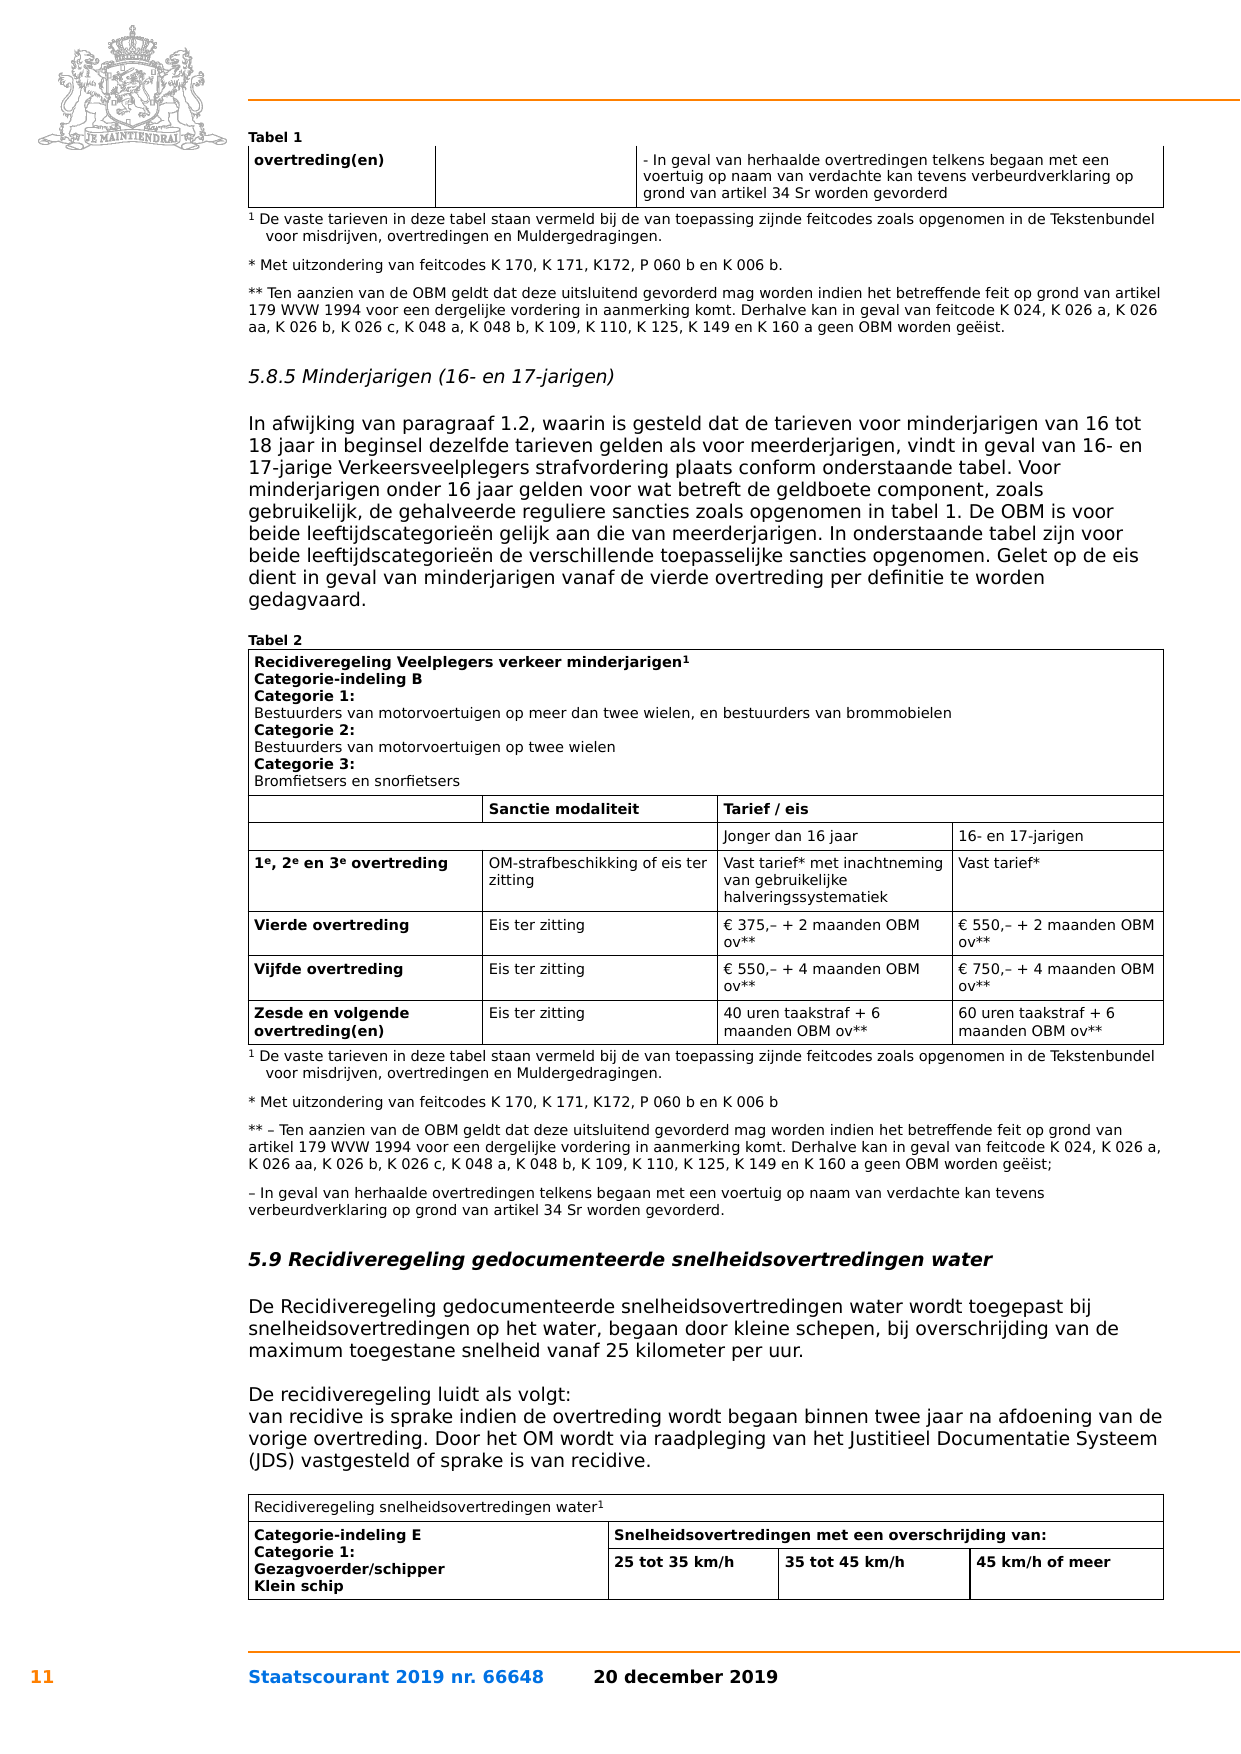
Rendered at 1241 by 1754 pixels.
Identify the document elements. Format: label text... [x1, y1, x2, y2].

table_cell Eis ter zitting [483, 956, 717, 1000]
table_header Tabel 2 [248, 633, 1163, 648]
text De recidiveregeling luidt als volgt: [248, 1384, 1163, 1406]
table_cell 25 tot 35 km/h [609, 1549, 778, 1599]
table_cell Vast tarief* [953, 851, 1163, 911]
table_cell Sanctie modaliteit [483, 796, 717, 822]
text De Recidiveregeling gedocumenteerde snelheidsovertredingen water wordt toegepast bij snelheidsovertredingen op het water, begaan door kleine schepen, bij overschrijding van de maximum toegestane snelheid vanaf 25 kilometer per uur. [248, 1296, 1163, 1362]
table_cell € 550,– + 2 maanden OBM ov** [953, 912, 1163, 955]
table_cell 35 tot 45 km/h [779, 1549, 969, 1599]
table_cell overtreding(en) [249, 146, 435, 207]
table_cell [249, 796, 482, 822]
table_cell € 750,– + 4 maanden OBM ov** [953, 956, 1163, 1000]
table_cell Jonger dan 16 jaar [718, 823, 952, 849]
subtitle 5.8.5 Minderjarigen (16- en 17-jarigen) [248, 366, 1163, 388]
table_cell Recidiveregeling Veelplegers verkeer minderjarigen1 Categorie-indeling B Categorie 1: Bestuurders van motorvoertuigen op meer dan twee wielen, en bestuurders van brommobielen Categorie 2: Bestuurders van motorvoertuigen op twee wielen Categorie 3: Bromfietsers en snorfietsers [249, 650, 1163, 795]
table_cell Vast tarief* met inachtneming van gebruikelijke halveringssystematiek [718, 851, 952, 911]
table_cell Categorie-indeling E Categorie 1: Gezagvoerder/schipper Klein schip [249, 1522, 608, 1599]
table_cell € 375,– + 2 maanden OBM ov** [718, 912, 952, 955]
table_cell € 550,– + 4 maanden OBM ov** [718, 956, 952, 1000]
table_cell Zesde en volgende overtreding(en) [249, 1001, 482, 1044]
table_cell 45 km/h of meer [971, 1549, 1163, 1599]
table_header Recidiveregeling snelheidsovertredingen water1 [249, 1495, 1163, 1521]
table_cell 60 uren taakstraf + 6 maanden OBM ov** [953, 1001, 1163, 1044]
text van recidive is sprake indien de overtreding wordt begaan binnen twee jaar na afdoening van de vorige overtreding. Door het OM wordt via raadpleging van het Justitieel Documentatie Systeem (JDS) vastgesteld of sprake is van recidive. [248, 1406, 1163, 1472]
table_cell 40 uren taakstraf + 6 maanden OBM ov** [718, 1001, 952, 1044]
table_cell 1 De vaste tarieven in deze tabel staan vermeld bij de van toepassing zijnde feitcodes zoals opgenomen in de Tekstenbundel voor misdrijven, overtredingen en Muldergedragingen. * Met uitzondering van feitcodes K 170, K 171, K172, P 060 b en K 006 b. ** Ten aanzien van de OBM geldt dat deze uitsluitend gevorderd mag worden indien het betreffende feit op grond van artikel 179 WVW 1994 voor een dergelijke vordering in aanmerking komt. Derhalve kan in geval van feitcode K 024, K 026 a, K 026 aa, K 026 b, K 026 c, K 048 a, K 048 b, K 109, K 110, K 125, K 149 en K 160 a geen OBM worden geëist. [248, 208, 1163, 336]
table_cell OM-strafbeschikking of eis ter zitting [483, 851, 717, 911]
text In afwijking van paragraaf 1.2, waarin is gesteld dat de tarieven voor minderjarigen van 16 tot 18 jaar in beginsel dezelfde tarieven gelden als voor meerderjarigen, vindt in geval van 16- en 17-jarige Verkeersveelplegers strafvordering plaats conform onderstaande tabel. Voor minderjarigen onder 16 jaar gelden voor wat betreft de geldboete component, zoals gebruikelijk, de gehalveerde reguliere sancties zoals opgenomen in tabel 1. De OBM is voor beide leeftijdscategorieën gelijk aan die van meerderjarigen. In onderstaande tabel zijn voor beide leeftijdscategorieën de verschillende toepasselijke sancties opgenomen. Gelet op de eis dient in geval van minderjarigen vanaf de vierde overtreding per definitie te worden gedagvaard. [248, 413, 1163, 611]
table_cell Eis ter zitting [483, 1001, 717, 1044]
table_cell [249, 823, 717, 849]
picture [38, 25, 227, 150]
subtitle 5.9 Recidiveregeling gedocumenteerde snelheidsovertredingen water [248, 1249, 1163, 1271]
table_cell Snelheidsovertredingen met een overschrijding van: [609, 1522, 1163, 1548]
table_cell 1 De vaste tarieven in deze tabel staan vermeld bij de van toepassing zijnde feitcodes zoals opgenomen in de Tekstenbundel voor misdrijven, overtredingen en Muldergedragingen. * Met uitzondering van feitcodes K 170, K 171, K172, P 060 b en K 006 b ** – Ten aanzien van de OBM geldt dat deze uitsluitend gevorderd mag worden indien het betreffende feit op grond van artikel 179 WVW 1994 voor een dergelijke vordering in aanmerking komt. Derhalve kan in geval van feitcode K 024, K 026 a, K 026 aa, K 026 b, K 026 c, K 048 a, K 048 b, K 109, K 110, K 125, K 149 en K 160 a geen OBM worden geëist; – In geval van herhaalde overtredingen telkens begaan met een voertuig op naam van verdachte kan tevens verbeurdverklaring op grond van artikel 34 Sr worden gevorderd. [248, 1045, 1163, 1219]
table_cell [436, 146, 636, 207]
table_cell 1e, 2e en 3e overtreding [249, 851, 482, 911]
table_cell Eis ter zitting [483, 912, 717, 955]
table_cell Tarief / eis [718, 796, 1163, 822]
table_header Tabel 1 [248, 130, 1163, 146]
table_cell Vierde overtreding [249, 912, 482, 955]
table_cell Vijfde overtreding [249, 956, 482, 1000]
table_cell 16- en 17-jarigen [953, 823, 1163, 849]
table_cell - In geval van herhaalde overtredingen telkens begaan met een voertuig op naam van verdachte kan tevens verbeurdverklaring op grond van artikel 34 Sr worden gevorderd [637, 146, 1163, 207]
